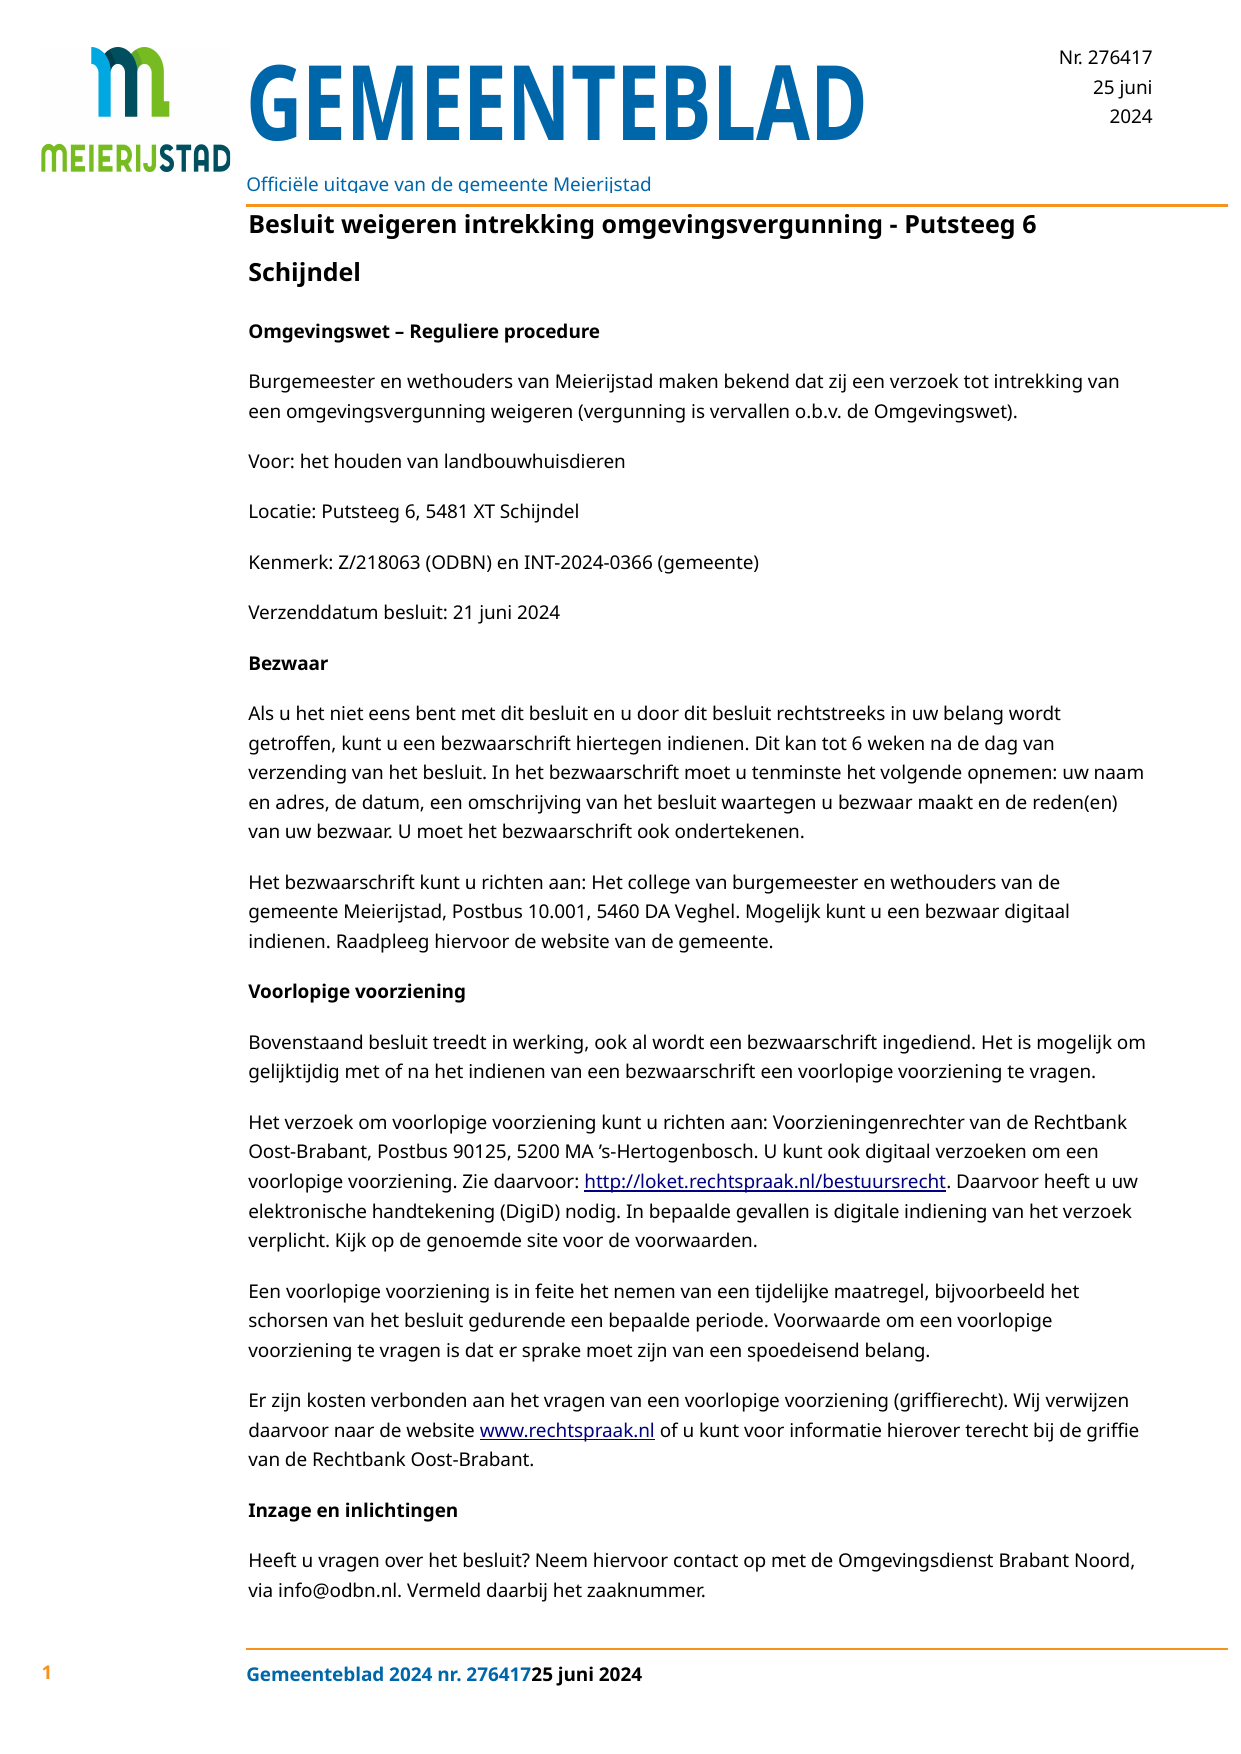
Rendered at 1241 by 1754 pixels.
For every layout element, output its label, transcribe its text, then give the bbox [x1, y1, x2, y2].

text Heeft u vragen over het besluit? Neem hiervoor contact op met de Omgevingsdienst Brabant Noord, via info@odbn.nl. Vermeld daarbij het zaaknummer. [248, 1547, 1152, 1603]
picture [41, 47, 231, 172]
text Als u het niet eens bent met dit besluit en u door dit besluit rechtstreeks in uw belang wordt getroffen, kunt u een bezwaarschrift hiertegen indienen. Dit kan tot 6 weken na de dag van verzending van het besluit. In het bezwaarschrift moet u tenminste het volgende opnemen: uw naam en adres, de datum, een omschrijving van het besluit waartegen u bezwaar maakt en de reden(en) van uw bezwaar. U moet het bezwaarschrift ook ondertekenen. [248, 700, 1152, 844]
text Het verzoek om voorlopige voorziening kunt u richten aan: Voorzieningenrechter van de Rechtbank Oost-Brabant, Postbus 90125, 5200 MA ’s-Hertogenbosch. U kunt ook digitaal verzoeken om een voorlopige voorziening. Zie daarvoor: http://loket.rechtspraak.nl/bestuursrecht. Daarvoor heeft u uw elektronische handtekening (DigiD) nodig. In bepaalde gevallen is digitale indiening van het verzoek verplicht. Kijk op de genoemde site voor de voorwaarden. [248, 1109, 1152, 1253]
text Er zijn kosten verbonden aan het vragen van een voorlopige voorziening (griffierecht). Wij verwijzen daarvoor naar de website www.rechtspraak.nl of u kunt voor informatie hierover terecht bij de griffie van de Rechtbank Oost-Brabant. [248, 1387, 1152, 1472]
text Omgevingswet – Reguliere procedure [248, 318, 1152, 344]
text Bovenstaand besluit treedt in werking, ook al wordt een bezwaarschrift ingediend. Het is mogelijk om gelijktijdig met of na het indienen van een bezwaarschrift een voorlopige voorziening te vragen. [248, 1029, 1152, 1084]
text Bezwaar [248, 650, 1152, 676]
text Kenmerk: Z/218063 (ODBN) en INT-2024-0366 (gemeente) [248, 549, 1152, 575]
text Voorlopige voorziening [248, 979, 1152, 1004]
text Het bezwaarschrift kunt u richten aan: Het college van burgemeester en wethouders van de gemeente Meierijstad, Postbus 10.001, 5460 DA Veghel. Mogelijk kunt u een bezwaar digitaal indienen. Raadpleeg hiervoor de website van de gemeente. [248, 869, 1152, 954]
text Locatie: Putsteeg 6, 5481 XT Schijndel [248, 499, 1152, 524]
text Verzenddatum besluit: 21 juni 2024 [248, 599, 1152, 625]
text Voor: het houden van landbouwhuisdieren [248, 448, 1152, 474]
text Burgemeester en wethouders van Meierijstad maken bekend dat zij een verzoek tot intrekking van een omgevingsvergunning weigeren (vergunning is vervallen o.b.v. de Omgevingswet). [248, 368, 1152, 424]
text Een voorlopige voorziening is in feite het nemen van een tijdelijke maatregel, bijvoorbeeld het schorsen van het besluit gedurende een bepaalde periode. Voorwaarde om een voorlopige voorziening te vragen is dat er sprake moet zijn van een spoedeisend belang. [248, 1278, 1152, 1363]
text Besluit weigeren intrekking omgevingsvergunning - Putsteeg 6 Schijndel [248, 207, 1152, 288]
text Inzage en inlichtingen [248, 1497, 1152, 1523]
